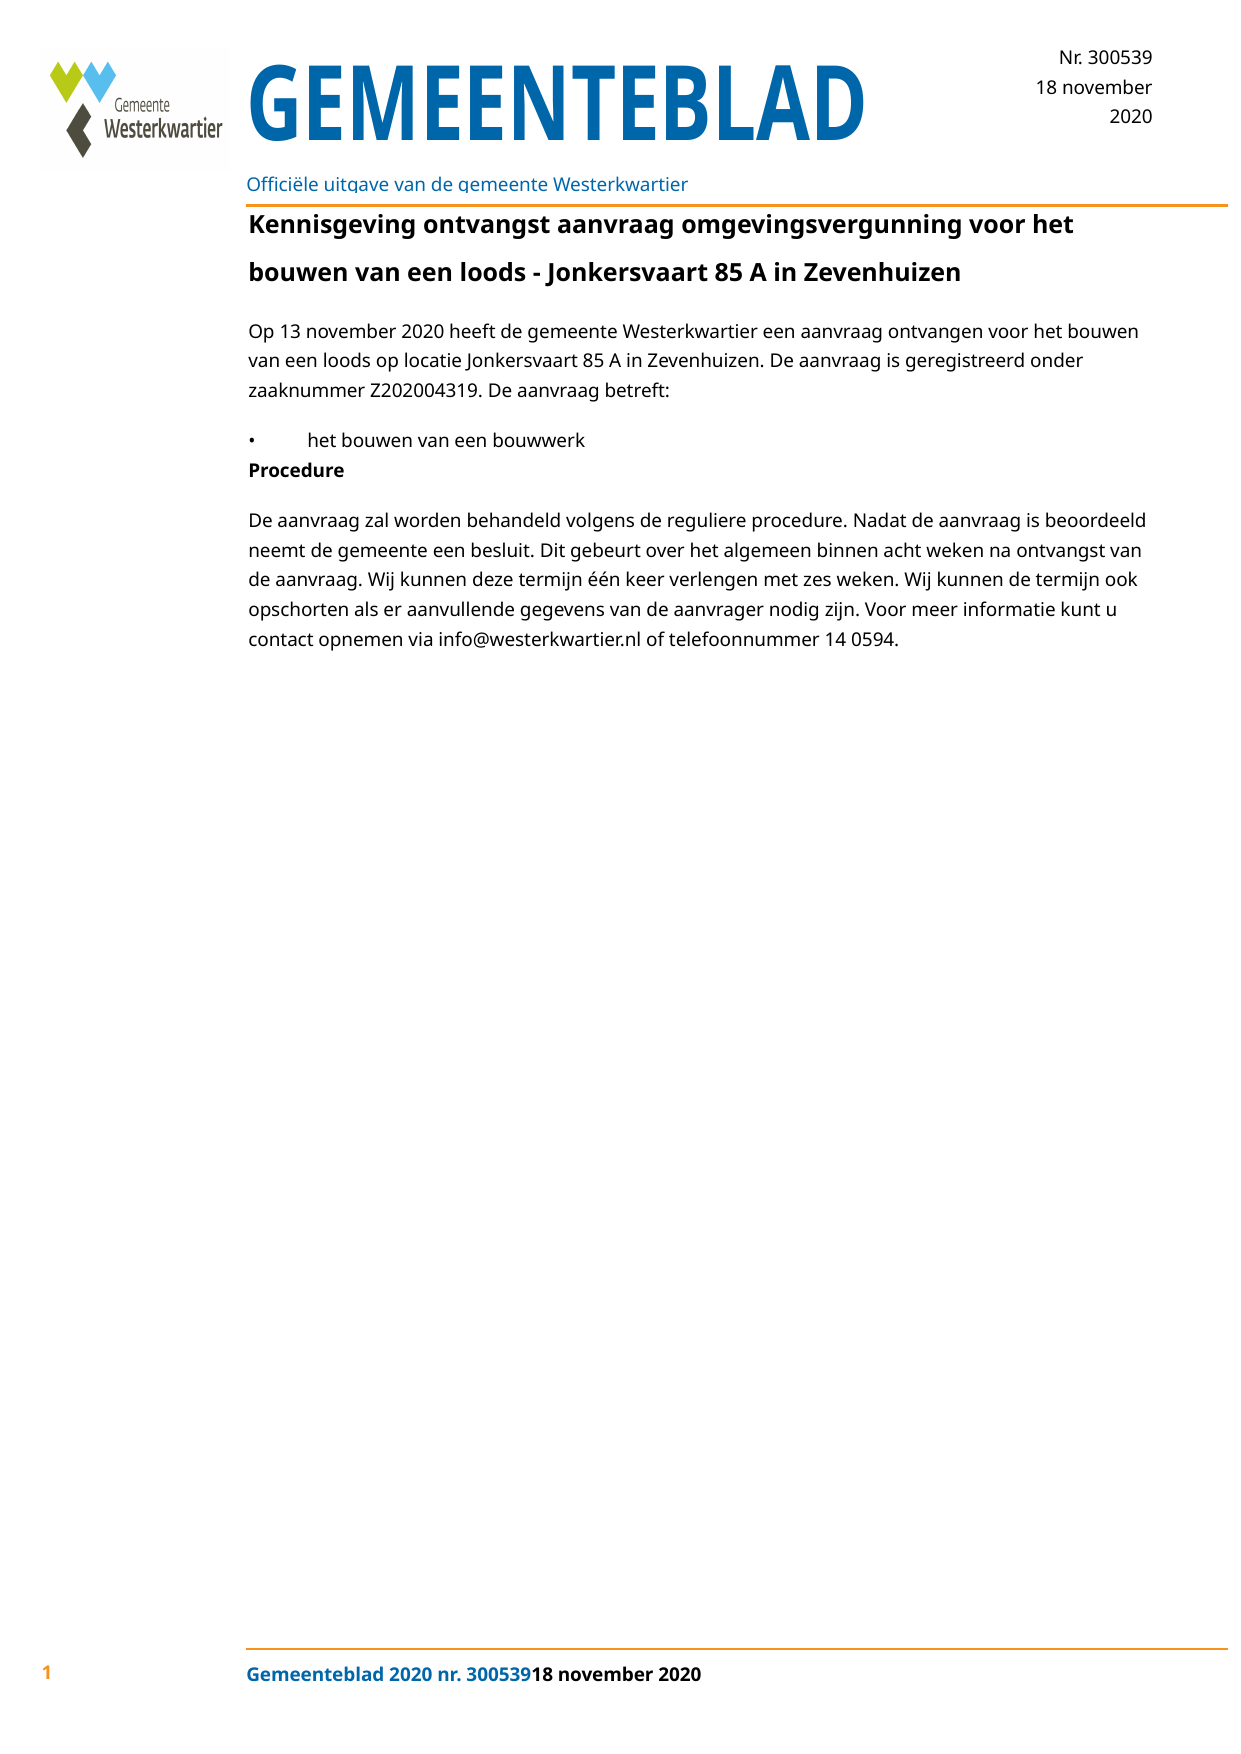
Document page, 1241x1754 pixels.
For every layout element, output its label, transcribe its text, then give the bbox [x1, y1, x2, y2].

list het bouwen van een bouwwerk [248, 427, 1152, 453]
text Kennisgeving ontvangst aanvraag omgevingsvergunning voor het bouwen van een loods - Jonkersvaart 85 A in Zevenhuizen [248, 207, 1152, 288]
picture [41, 47, 231, 172]
text Op 13 november 2020 heeft de gemeente Westerkwartier een aanvraag ontvangen voor het bouwen van een loods op locatie Jonkersvaart 85 A in Zevenhuizen. De aanvraag is geregistreerd onder zaaknummer Z202004319. De aanvraag betreft: [248, 318, 1152, 403]
text De aanvraag zal worden behandeld volgens de reguliere procedure. Nadat de aanvraag is beoordeeld neemt de gemeente een besluit. Dit gebeurt over het algemeen binnen acht weken na ontvangst van de aanvraag. Wij kunnen deze termijn één keer verlengen met zes weken. Wij kunnen de termijn ook opschorten als er aanvullende gegevens van de aanvrager nodig zijn. Voor meer informatie kunt u contact opnemen via info@westerkwartier.nl of telefoonnummer 14 0594. [248, 507, 1152, 652]
text Procedure [248, 457, 1152, 483]
